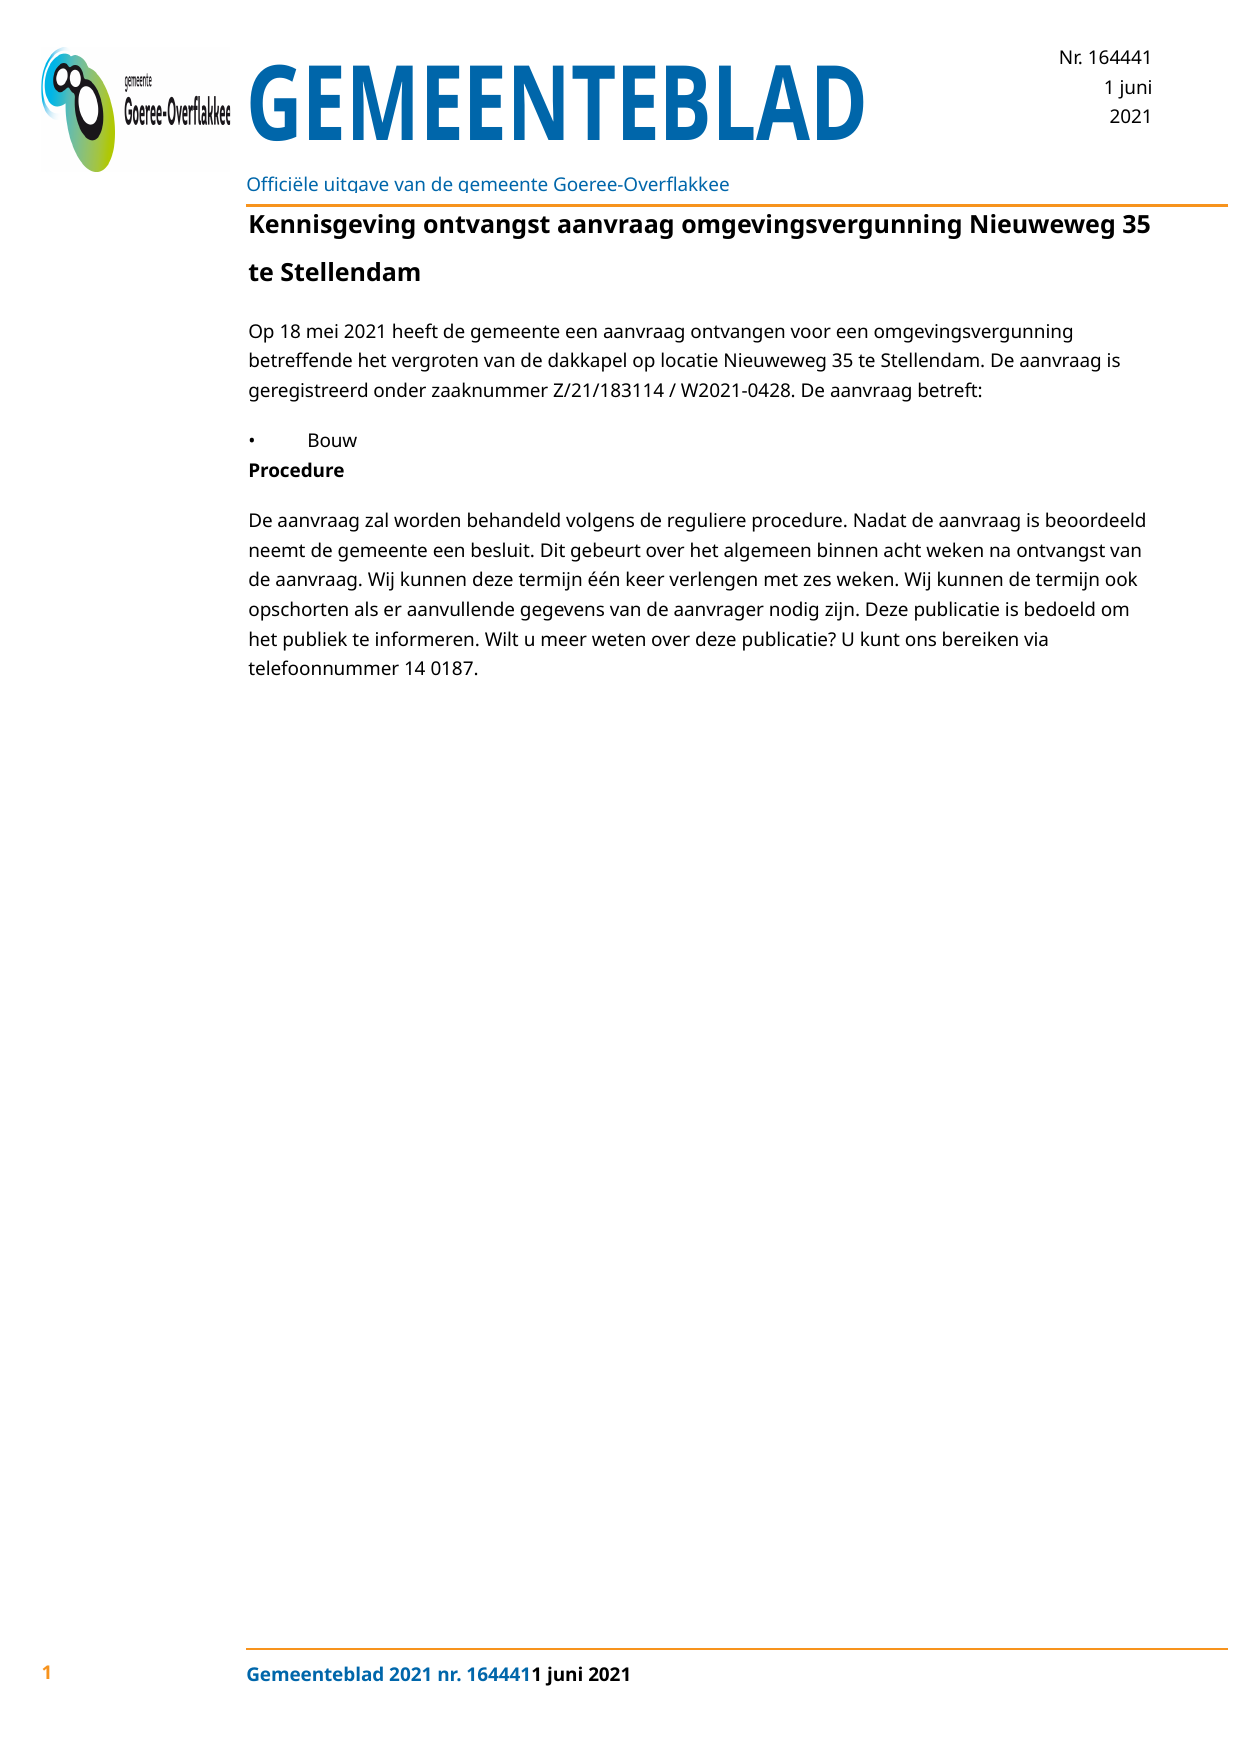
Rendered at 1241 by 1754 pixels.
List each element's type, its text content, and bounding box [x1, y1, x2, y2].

text Kennisgeving ontvangst aanvraag omgevingsvergunning Nieuweweg 35 te Stellendam [248, 207, 1152, 288]
picture [41, 47, 231, 172]
text De aanvraag zal worden behandeld volgens de reguliere procedure. Nadat de aanvraag is beoordeeld neemt de gemeente een besluit. Dit gebeurt over het algemeen binnen acht weken na ontvangst van de aanvraag. Wij kunnen deze termijn één keer verlengen met zes weken. Wij kunnen de termijn ook opschorten als er aanvullende gegevens van de aanvrager nodig zijn. Deze publicatie is bedoeld om het publiek te informeren. Wilt u meer weten over deze publicatie? U kunt ons bereiken via telefoonnummer 14 0187. [248, 507, 1152, 681]
text Procedure [248, 457, 1152, 483]
list Bouw [248, 427, 1152, 453]
text Op 18 mei 2021 heeft de gemeente een aanvraag ontvangen voor een omgevingsvergunning betreffende het vergroten van de dakkapel op locatie Nieuweweg 35 te Stellendam. De aanvraag is geregistreerd onder zaaknummer Z/21/183114 / W2021-0428. De aanvraag betreft: [248, 318, 1152, 403]
